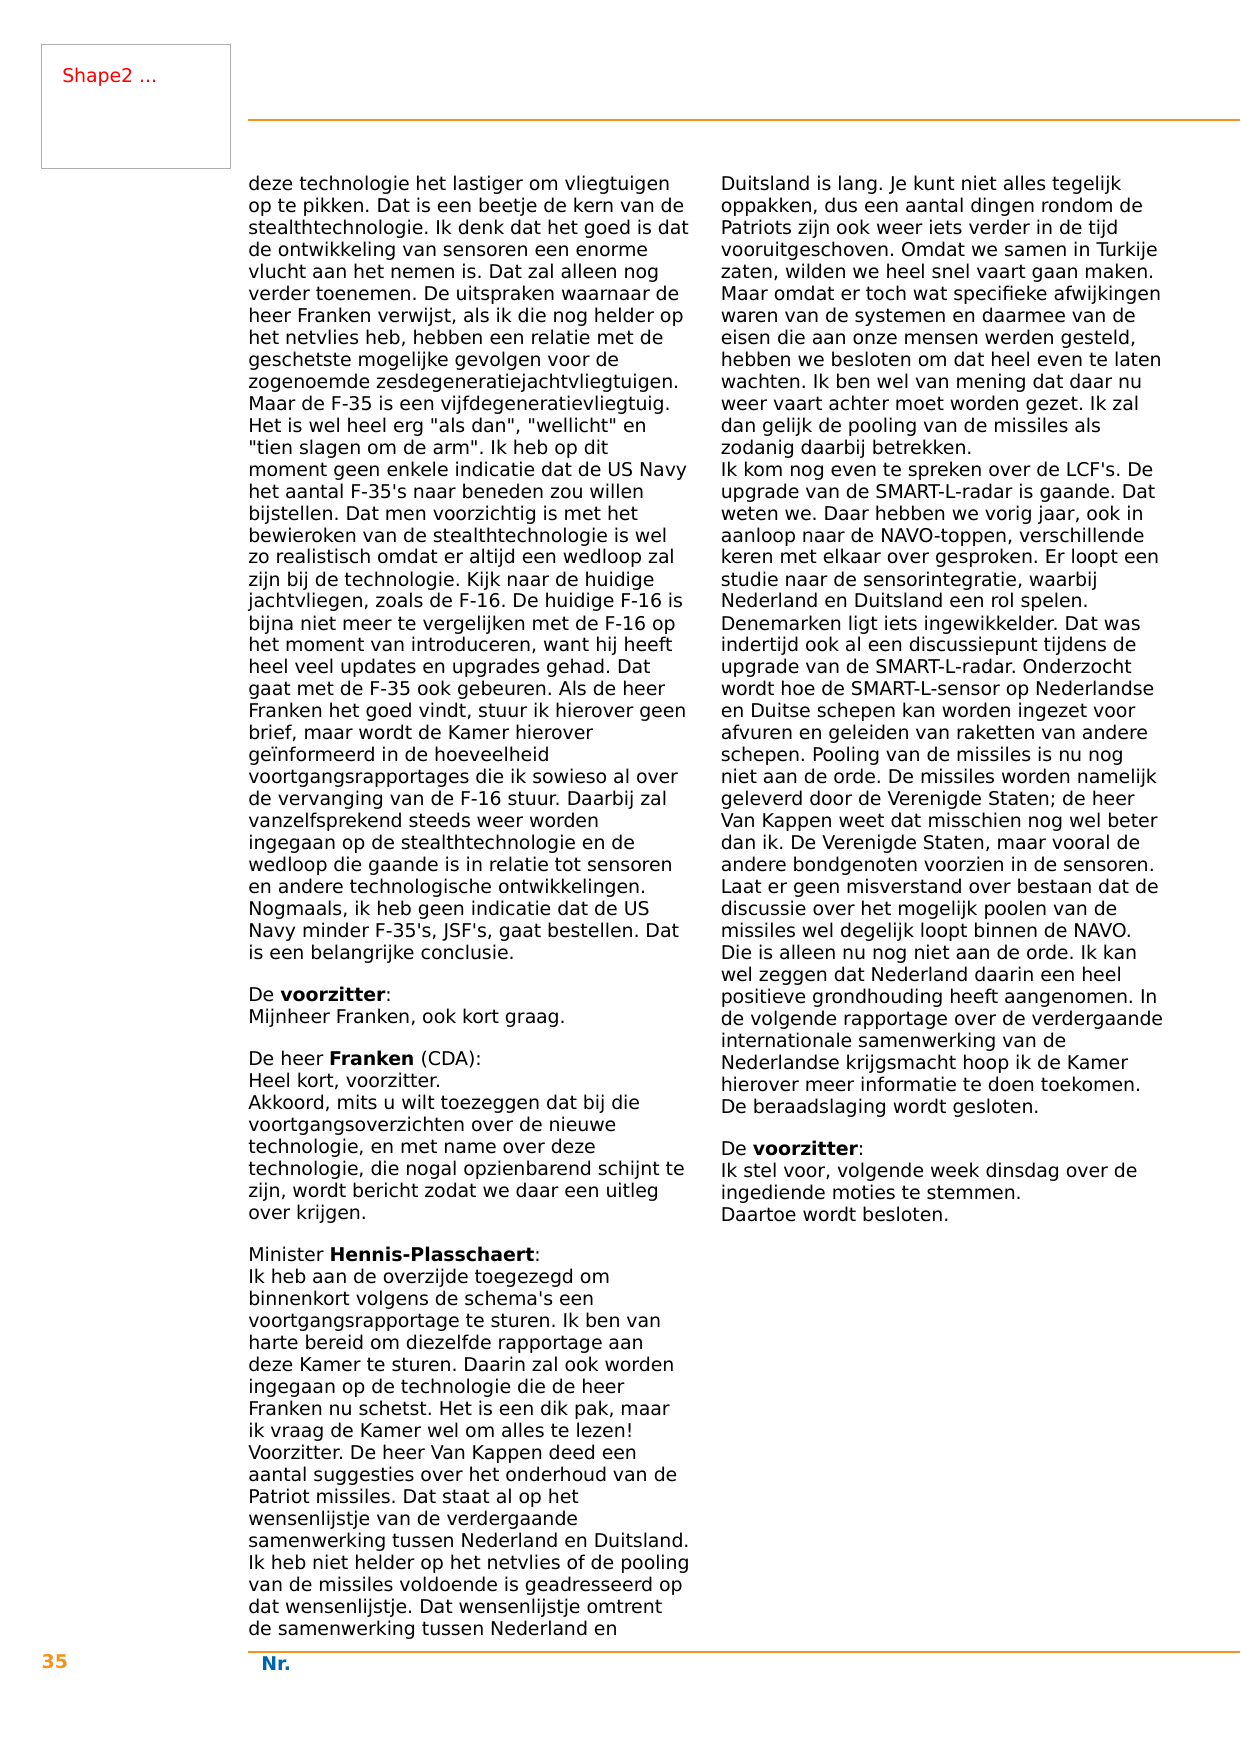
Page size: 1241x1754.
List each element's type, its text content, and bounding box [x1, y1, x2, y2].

text De voorzitter: [721, 1138, 1163, 1160]
text deze technologie het lastiger om vliegtuigen op te pikken. Dat is een beetje de kern van de stealthtechnologie. Ik denk dat het goed is dat de ontwikkeling van sensoren een enorme vlucht aan het nemen is. Dat zal alleen nog verder toenemen. De uitspraken waarnaar de heer Franken verwijst, als ik die nog helder op het netvlies heb, hebben een relatie met de geschetste mogelijke gevolgen voor de zogenoemde zesdegeneratiejachtvliegtuigen. Maar de F-35 is een vijfdegeneratievliegtuig. Het is wel heel erg "als dan", "wellicht" en "tien slagen om de arm". Ik heb op dit moment geen enkele indicatie dat de US Navy het aantal F-35's naar beneden zou willen bijstellen. Dat men voorzichtig is met het bewieroken van de stealthtechnologie is wel zo realistisch omdat er altijd een wedloop zal zijn bij de technologie. Kijk naar de huidige jachtvliegen, zoals de F-16. De huidige F-16 is bijna niet meer te vergelijken met de F-16 op het moment van introduceren, want hij heeft heel veel updates en upgrades gehad. Dat gaat met de F-35 ook gebeuren. Als de heer Franken het goed vindt, stuur ik hierover geen brief, maar wordt de Kamer hierover geïnformeerd in de hoeveelheid voortgangsrapportages die ik sowieso al over de vervanging van de F-16 stuur. Daarbij zal vanzelfsprekend steeds weer worden ingegaan op de stealthtechnologie en de wedloop die gaande is in relatie tot sensoren en andere technologische ontwikkelingen. Nogmaals, ik heb geen indicatie dat de US Navy minder F-35's, JSF's, gaat bestellen. Dat is een belangrijke conclusie. [248, 173, 691, 964]
text Voorzitter. De heer Van Kappen deed een aantal suggesties over het onderhoud van de Patriot missiles. Dat staat al op het wensenlijstje van de verdergaande samenwerking tussen Nederland en Duitsland. Ik heb niet helder op het netvlies of de pooling van de missiles voldoende is geadresseerd op dat wensenlijstje. Dat wensenlijstje omtrent de samenwerking tussen Nederland en [248, 1442, 691, 1639]
text Minister Hennis-Plasschaert: [248, 1244, 691, 1266]
text De voorzitter: [248, 984, 691, 1006]
text Ik stel voor, volgende week dinsdag over de ingediende moties te stemmen. [721, 1160, 1163, 1204]
text Akkoord, mits u wilt toezeggen dat bij die voortgangsoverzichten over de nieuwe technologie, en met name over deze technologie, die nogal opzienbarend schijnt te zijn, wordt bericht zodat we daar een uitleg over krijgen. [248, 1092, 691, 1224]
text De heer Franken (CDA): [248, 1048, 691, 1070]
text Ik heb aan de overzijde toegezegd om binnenkort volgens de schema's een voortgangsrapportage te sturen. Ik ben van harte bereid om diezelfde rapportage aan deze Kamer te sturen. Daarin zal ook worden ingegaan op de technologie die de heer Franken nu schetst. Het is een dik pak, maar ik vraag de Kamer wel om alles te lezen! [248, 1266, 691, 1442]
text Daartoe wordt besloten. [721, 1204, 1163, 1226]
text Mijnheer Franken, ook kort graag. [248, 1006, 691, 1028]
text Ik kom nog even te spreken over de LCF's. De upgrade van de SMART-L-radar is gaande. Dat weten we. Daar hebben we vorig jaar, ook in aanloop naar de NAVO-toppen, verschillende keren met elkaar over gesproken. Er loopt een studie naar de sensorintegratie, waarbij Nederland en Duitsland een rol spelen. Denemarken ligt iets ingewikkelder. Dat was indertijd ook al een discussiepunt tijdens de upgrade van de SMART-L-radar. Onderzocht wordt hoe de SMART-L-sensor op Nederlandse en Duitse schepen kan worden ingezet voor afvuren en geleiden van raketten van andere schepen. Pooling van de missiles is nu nog niet aan de orde. De missiles worden namelijk geleverd door de Verenigde Staten; de heer Van Kappen weet dat misschien nog wel beter dan ik. De Verenigde Staten, maar vooral de andere bondgenoten voorzien in de sensoren. Laat er geen misverstand over bestaan dat de discussie over het mogelijk poolen van de missiles wel degelijk loopt binnen de NAVO. Die is alleen nu nog niet aan de orde. Ik kan wel zeggen dat Nederland daarin een heel positieve grondhouding heeft aangenomen. In de volgende rapportage over de verdergaande internationale samenwerking van de Nederlandse krijgsmacht hoop ik de Kamer hierover meer informatie te doen toekomen. [721, 458, 1163, 1096]
text Duitsland is lang. Je kunt niet alles tegelijk oppakken, dus een aantal dingen rondom de Patriots zijn ook weer iets verder in de tijd vooruitgeschoven. Omdat we samen in Turkije zaten, wilden we heel snel vaart gaan maken. Maar omdat er toch wat specifieke afwijkingen waren van de systemen en daarmee van de eisen die aan onze mensen werden gesteld, hebben we besloten om dat heel even te laten wachten. Ik ben wel van mening dat daar nu weer vaart achter moet worden gezet. Ik zal dan gelijk de pooling van de missiles als zodanig daarbij betrekken. [721, 173, 1163, 458]
text Heel kort, voorzitter. [248, 1070, 691, 1092]
text De beraadslaging wordt gesloten. [721, 1096, 1163, 1118]
